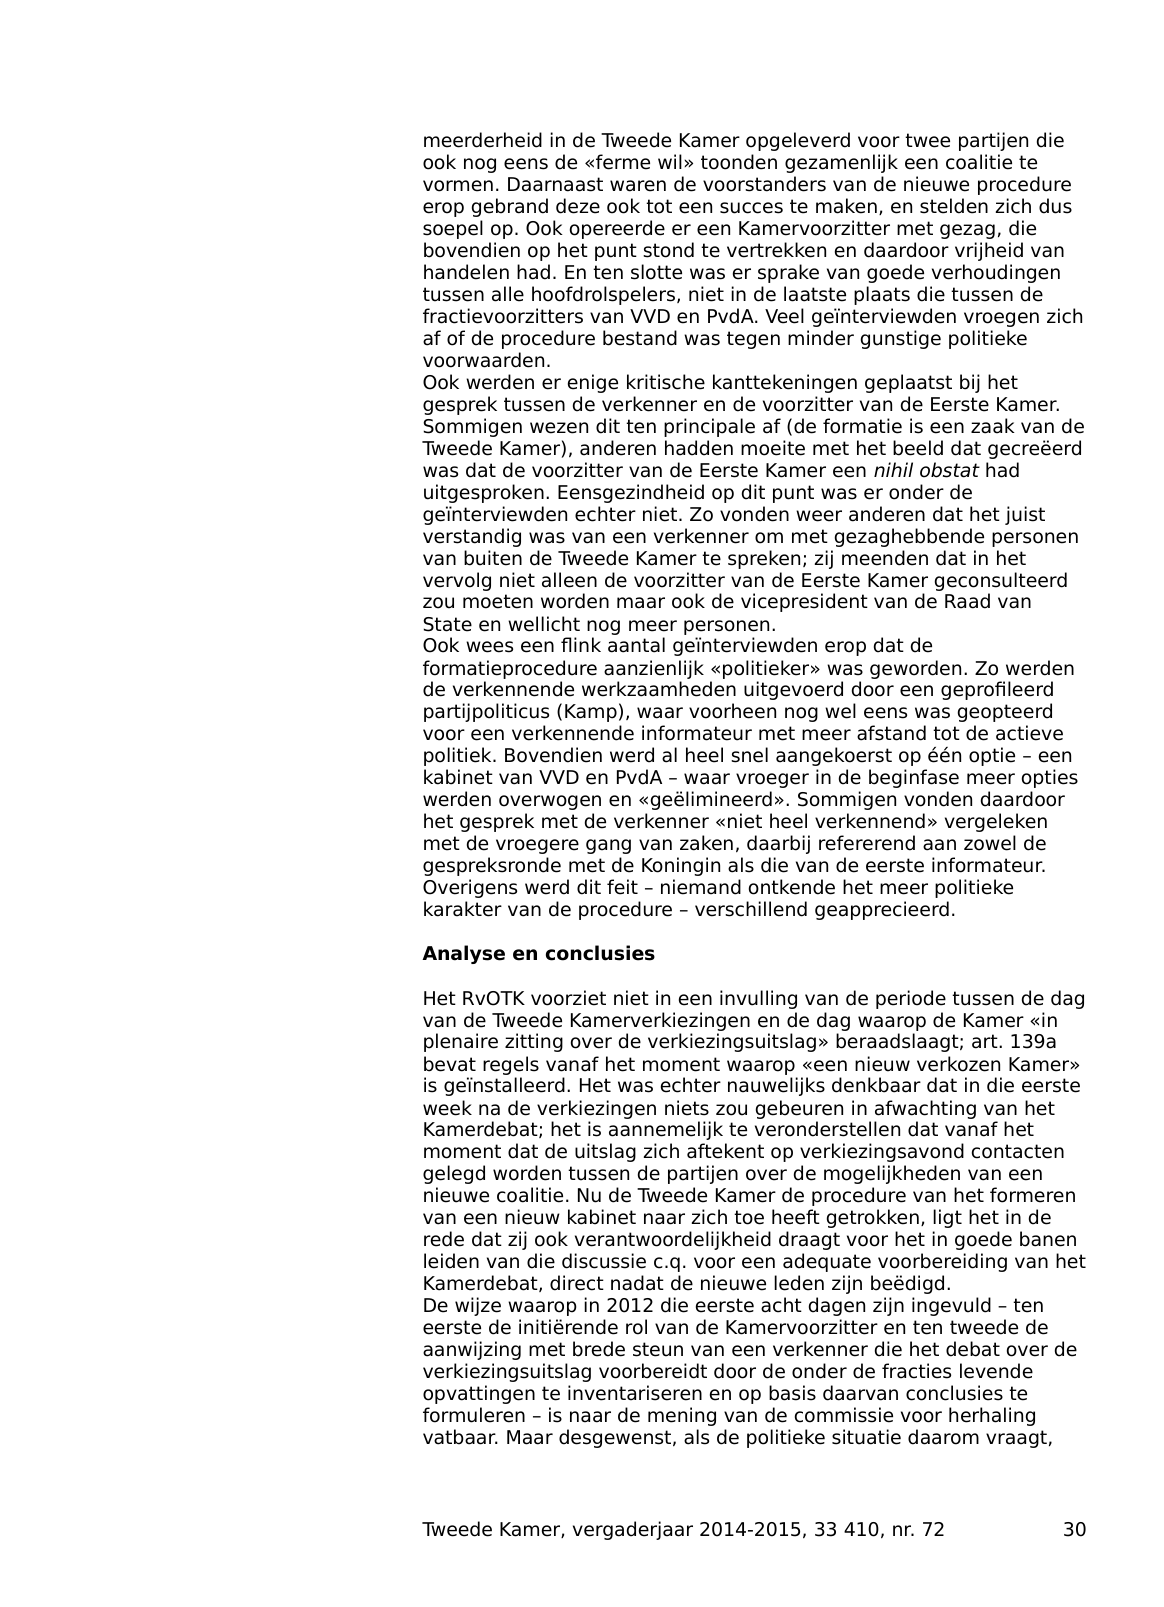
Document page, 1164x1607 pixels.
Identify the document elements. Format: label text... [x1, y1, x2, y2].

text Het RvOTK voorziet niet in een invulling van de periode tussen de dag van de Tweede Kamerverkiezingen en de dag waarop de Kamer «in plenaire zitting over de verkiezingsuitslag» beraadslaagt; art. 139a bevat regels vanaf het moment waarop «een nieuw verkozen Kamer» is geïnstalleerd. Het was echter nauwelijks denkbaar dat in die eerste week na de verkiezingen niets zou gebeuren in afwachting van het Kamerdebat; het is aannemelijk te veronderstellen dat vanaf het moment dat de uitslag zich aftekent op verkiezingsavond contacten gelegd worden tussen de partijen over de mogelijkheden van een nieuwe coalitie. Nu de Tweede Kamer de procedure van het formeren van een nieuw kabinet naar zich toe heeft getrokken, ligt het in de rede dat zij ook verantwoordelijkheid draagt voor het in goede banen leiden van die discussie c.q. voor een adequate voorbereiding van het Kamerdebat, direct nadat de nieuwe leden zijn beëdigd. [422, 987, 1087, 1295]
text De wijze waarop in 2012 die eerste acht dagen zijn ingevuld – ten eerste de initiërende rol van de Kamervoorzitter en ten tweede de aanwijzing met brede steun van een verkenner die het debat over de verkiezingsuitslag voorbereidt door de onder de fracties levende opvattingen te inventariseren en op basis daarvan conclusies te formuleren – is naar de mening van de commissie voor herhaling vatbaar. Maar desgewenst, als de politieke situatie daarom vraagt, [422, 1295, 1087, 1449]
text Ook werden er enige kritische kanttekeningen geplaatst bij het gesprek tussen de verkenner en de voorzitter van de Eerste Kamer. Sommigen wezen dit ten principale af (de formatie is een zaak van de Tweede Kamer), anderen hadden moeite met het beeld dat gecreëerd was dat de voorzitter van de Eerste Kamer een nihil obstat had uitgesproken. Eensgezindheid op dit punt was er onder de geïnterviewden echter niet. Zo vonden weer anderen dat het juist verstandig was van een verkenner om met gezaghebbende personen van buiten de Tweede Kamer te spreken; zij meenden dat in het vervolg niet alleen de voorzitter van de Eerste Kamer geconsulteerd zou moeten worden maar ook de vicepresident van de Raad van State en wellicht nog meer personen. [422, 372, 1087, 635]
text Ook wees een flink aantal geïnterviewden erop dat de formatieprocedure aanzienlijk «politieker» was geworden. Zo werden de verkennende werkzaamheden uitgevoerd door een geprofileerd partijpoliticus (Kamp), waar voorheen nog wel eens was geopteerd voor een verkennende informateur met meer afstand tot de actieve politiek. Bovendien werd al heel snel aangekoerst op één optie – een kabinet van VVD en PvdA – waar vroeger in de beginfase meer opties werden overwogen en «geëlimineerd». Sommigen vonden daardoor het gesprek met de verkenner «niet heel verkennend» vergeleken met de vroegere gang van zaken, daarbij refererend aan zowel de gespreksronde met de Koningin als die van de eerste informateur. Overigens werd dit feit – niemand ontkende het meer politieke karakter van de procedure – verschillend geapprecieerd. [422, 635, 1087, 921]
text meerderheid in de Tweede Kamer opgeleverd voor twee partijen die ook nog eens de «ferme wil» toonden gezamenlijk een coalitie te vormen. Daarnaast waren de voorstanders van de nieuwe procedure erop gebrand deze ook tot een succes te maken, en stelden zich dus soepel op. Ook opereerde er een Kamervoorzitter met gezag, die bovendien op het punt stond te vertrekken en daardoor vrijheid van handelen had. En ten slotte was er sprake van goede verhoudingen tussen alle hoofdrolspelers, niet in de laatste plaats die tussen de fractievoorzitters van VVD en PvdA. Veel geïnterviewden vroegen zich af of de procedure bestand was tegen minder gunstige politieke voorwaarden. [422, 130, 1087, 372]
subtitle Analyse en conclusies [422, 943, 1087, 965]
